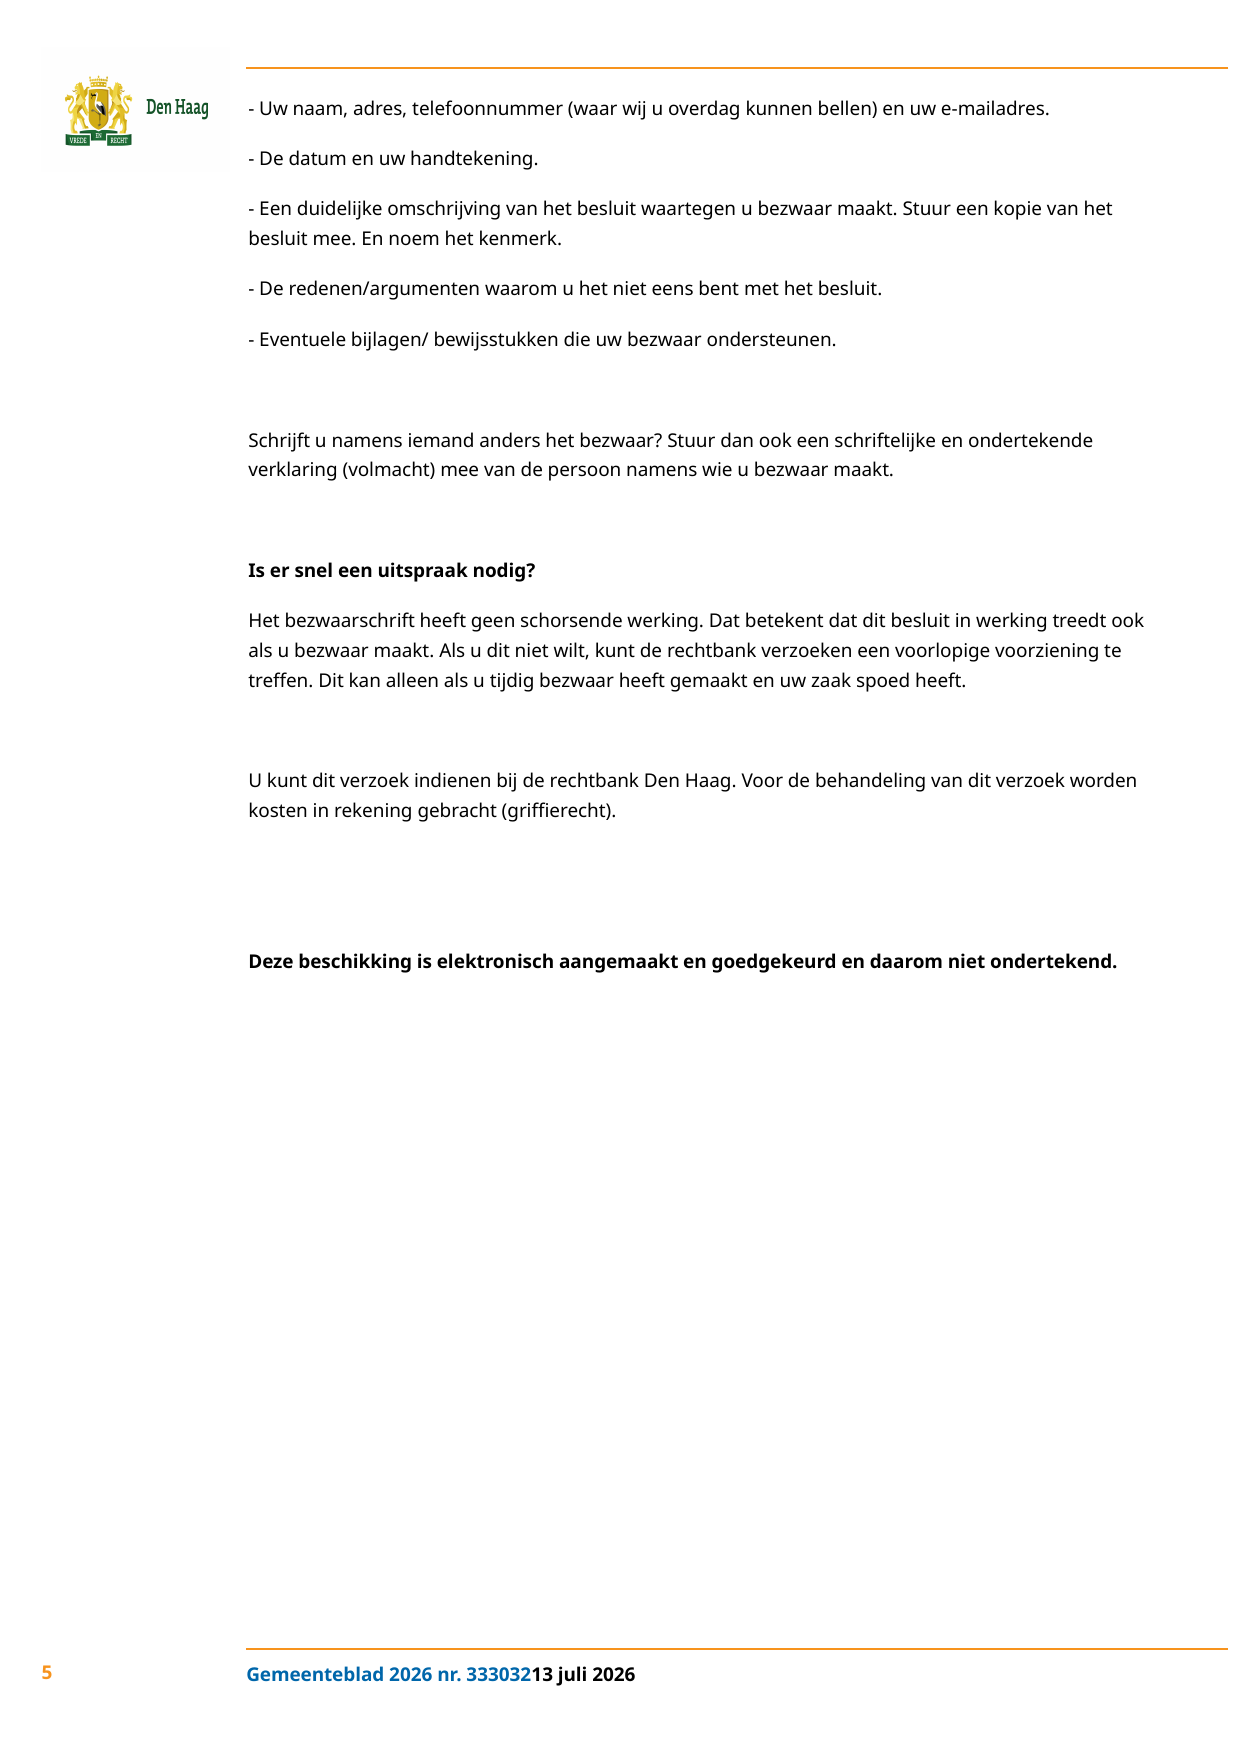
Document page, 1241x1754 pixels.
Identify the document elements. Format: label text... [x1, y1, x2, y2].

text Schrijft u namens iemand anders het bezwaar? Stuur dan ook een schriftelijke en ondertekende verklaring (volmacht) mee van de persoon namens wie u bezwaar maakt. [248, 427, 1152, 482]
text Is er snel een uitspraak nodig? [248, 557, 1152, 583]
text U kunt dit verzoek indienen bij de rechtbank Den Haag. Voor de behandeling van dit verzoek worden kosten in rekening gebracht (griffierecht). [248, 768, 1152, 823]
text - De datum en uw handtekening. [248, 145, 1152, 171]
text - Een duidelijke omschrijving van het besluit waartegen u bezwaar maakt. Stuur een kopie van het besluit mee. En noem het kenmerk. [248, 196, 1152, 251]
text Het bezwaarschrift heeft geen schorsende werking. Dat betekent dat dit besluit in werking treedt ook als u bezwaar maakt. Als u dit niet wilt, kunt de rechtbank verzoeken een voorlopige voorziening te treffen. Dit kan alleen als u tijdig bezwaar heeft gemaakt en uw zaak spoed heeft. [248, 608, 1152, 693]
text - Eventuele bijlagen/ bewijsstukken die uw bezwaar ondersteunen. [248, 326, 1152, 352]
text - Uw naam, adres, telefoonnummer (waar wij u overdag kunnen bellen) en uw e-mailadres. [248, 95, 1152, 121]
picture [41, 47, 231, 172]
text - De redenen/argumenten waarom u het niet eens bent met het besluit. [248, 276, 1152, 301]
text Deze beschikking is elektronisch aangemaakt en goedgekeurd en daarom niet ondertekend. [248, 948, 1152, 974]
